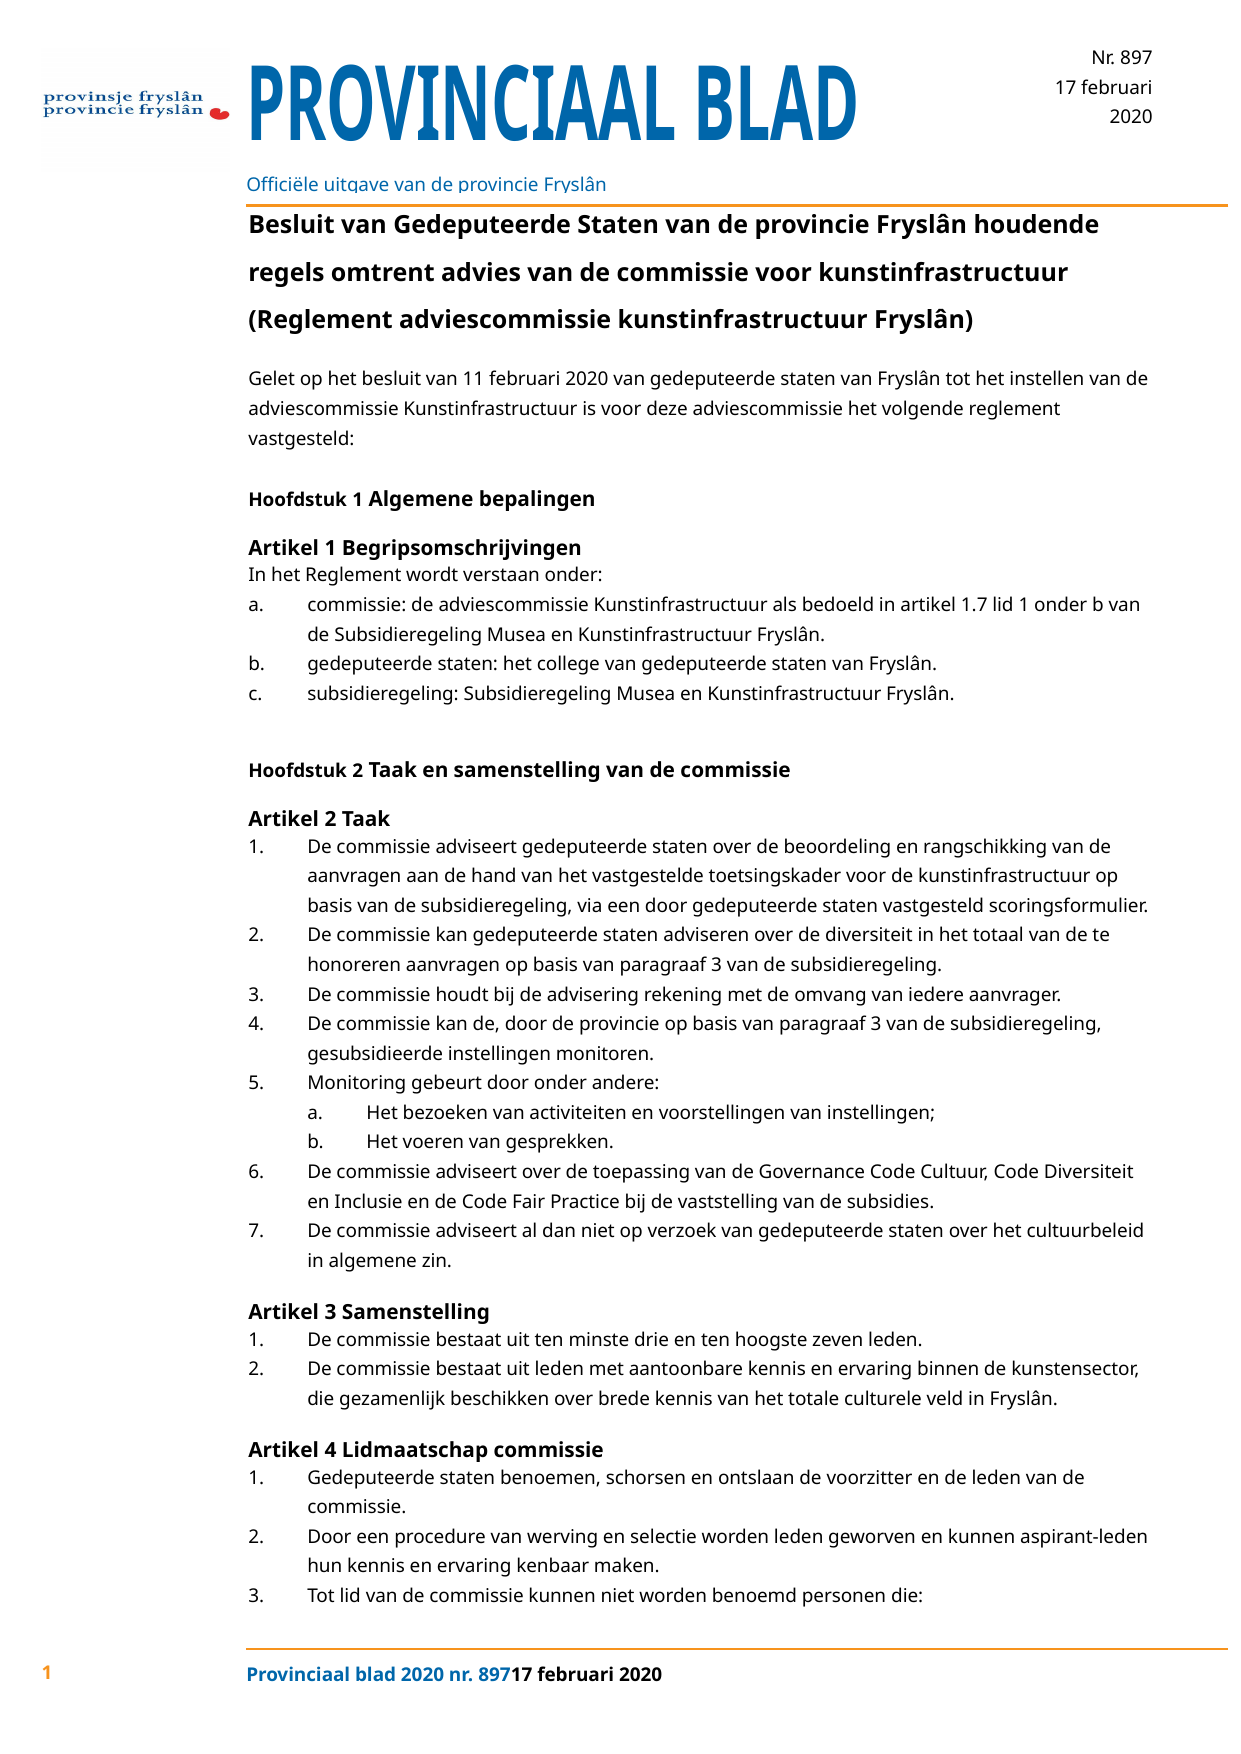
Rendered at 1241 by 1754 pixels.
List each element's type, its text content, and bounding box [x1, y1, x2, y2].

text Artikel 1 Begripsomschrijvingen [248, 533, 1152, 562]
list commissie: de adviescommissie Kunstinfrastructuur als bedoeld in artikel 1.7 lid 1 onder b van de Subsidieregeling Musea en Kunstinfrastructuur Fryslân. [248, 591, 1152, 646]
list De commissie bestaat uit leden met aantoonbare kennis en ervaring binnen de kunstensector, die gezamenlijk beschikken over brede kennis van het totale culturele veld in Fryslân. [248, 1355, 1152, 1411]
text Besluit van Gedeputeerde Staten van de provincie Fryslân houdende regels omtrent advies van de commissie voor kunstinfrastructuur (Reglement adviescommissie kunstinfrastructuur Fryslân) [248, 207, 1152, 336]
list subsidieregeling: Subsidieregeling Musea en Kunstinfrastructuur Fryslân. [248, 680, 1152, 706]
text Gelet op het besluit van 11 februari 2020 van gedeputeerde staten van Fryslân tot het instellen van de adviescommissie Kunstinfrastructuur is voor deze adviescommissie het volgende reglement vastgesteld: [248, 366, 1152, 450]
list gedeputeerde staten: het college van gedeputeerde staten van Fryslân. [248, 650, 1152, 676]
list De commissie adviseert gedeputeerde staten over de beoordeling en rangschikking van de aanvragen aan de hand van het vastgestelde toetsingskader voor de kunstinfrastructuur op basis van de subsidieregeling, via een door gedeputeerde staten vastgesteld scoringsformulier. [248, 833, 1152, 918]
text Artikel 4 Lidmaatschap commissie [248, 1435, 1152, 1464]
list Monitoring gebeurt door onder andere: [248, 1069, 1152, 1095]
list Gedeputeerde staten benoemen, schorsen en ontslaan de voorzitter en de leden van de commissie. [248, 1464, 1152, 1519]
list De commissie bestaat uit ten minste drie en ten hoogste zeven leden. [248, 1326, 1152, 1352]
text Hoofdstuk 1 Algemene bepalingen [248, 484, 1152, 512]
list Het voeren van gesprekken. [307, 1129, 1152, 1154]
list Het bezoeken van activiteiten en voorstellingen van instellingen; [307, 1099, 1152, 1125]
list Door een procedure van werving en selectie worden leden geworven en kunnen aspirant-leden hun kennis en ervaring kenbaar maken. [248, 1523, 1152, 1578]
text Hoofdstuk 2 Taak en samenstelling van de commissie [248, 755, 1152, 783]
text Artikel 2 Taak [248, 804, 1152, 833]
text Artikel 3 Samenstelling [248, 1297, 1152, 1326]
text In het Reglement wordt verstaan onder: [248, 562, 1152, 587]
list De commissie adviseert al dan niet op verzoek van gedeputeerde staten over het cultuurbeleid in algemene zin. [248, 1217, 1152, 1273]
list De commissie adviseert over de toepassing van de Governance Code Cultuur, Code Diversiteit en Inclusie en de Code Fair Practice bij de vaststelling van de subsidies. [248, 1158, 1152, 1213]
list De commissie kan de, door de provincie op basis van paragraaf 3 van de subsidieregeling, gesubsidieerde instellingen monitoren. [248, 1010, 1152, 1066]
list Tot lid van de commissie kunnen niet worden benoemd personen die: [248, 1582, 1152, 1608]
list De commissie kan gedeputeerde staten adviseren over de diversiteit in het totaal van de te honoreren aanvragen op basis van paragraaf 3 van de subsidieregeling. [248, 922, 1152, 977]
list De commissie houdt bij de advisering rekening met de omvang van iedere aanvrager. [248, 981, 1152, 1006]
picture [41, 47, 231, 172]
